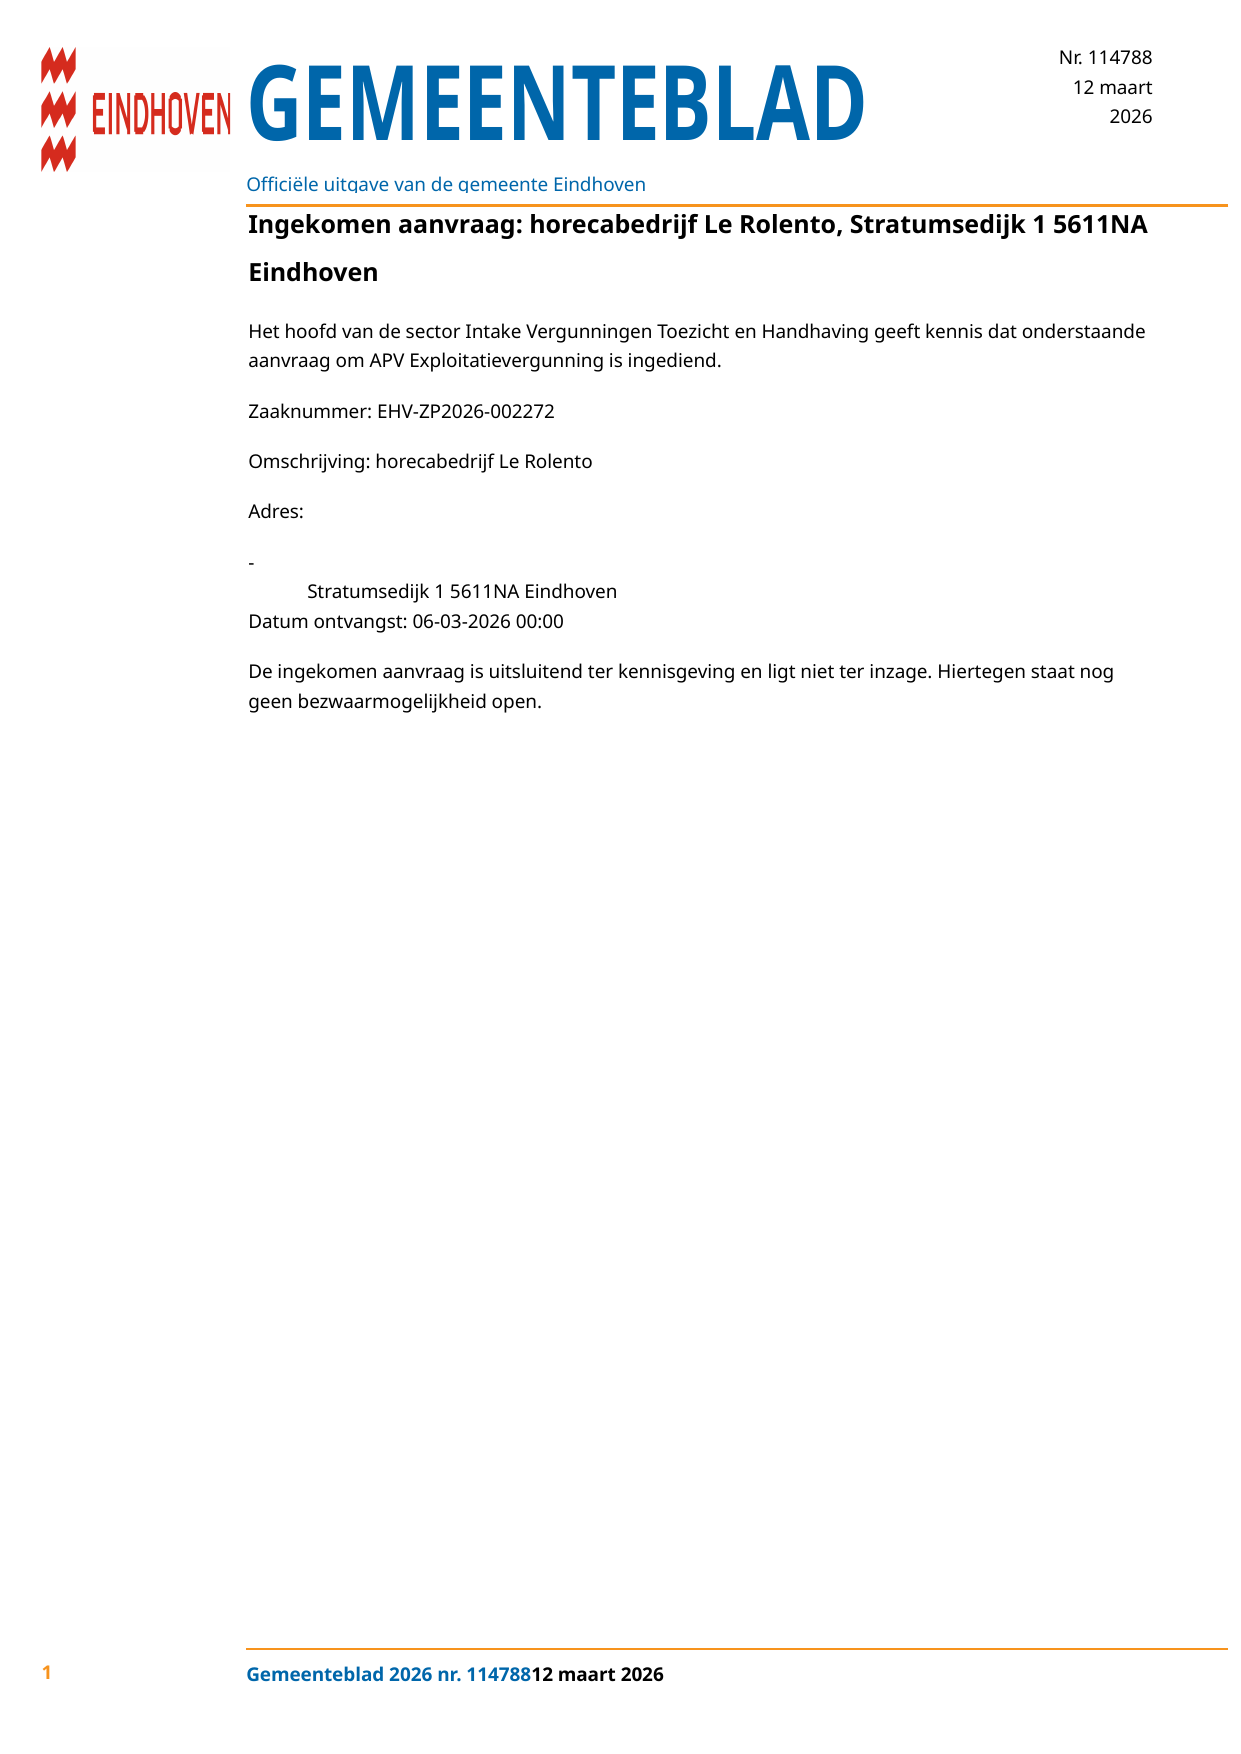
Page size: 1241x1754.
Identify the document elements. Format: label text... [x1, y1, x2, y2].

text Datum ontvangst: 06-03-2026 00:00 [248, 608, 1152, 634]
picture [41, 47, 231, 172]
text De ingekomen aanvraag is uitsluitend ter kennisgeving en ligt niet ter inzage. Hiertegen staat nog geen bezwaarmogelijkheid open. [248, 659, 1152, 714]
text Omschrijving: horecabedrijf Le Rolento [248, 448, 1152, 474]
text Adres: [248, 499, 1152, 524]
list Stratumsedijk 1 5611NA Eindhoven [248, 579, 1152, 604]
text Ingekomen aanvraag: horecabedrijf Le Rolento, Stratumsedijk 1 5611NA Eindhoven [248, 207, 1152, 288]
text Zaaknummer: EHV-ZP2026-002272 [248, 398, 1152, 424]
text Het hoofd van de sector Intake Vergunningen Toezicht en Handhaving geeft kennis dat onderstaande aanvraag om APV Exploitatievergunning is ingediend. [248, 318, 1152, 373]
